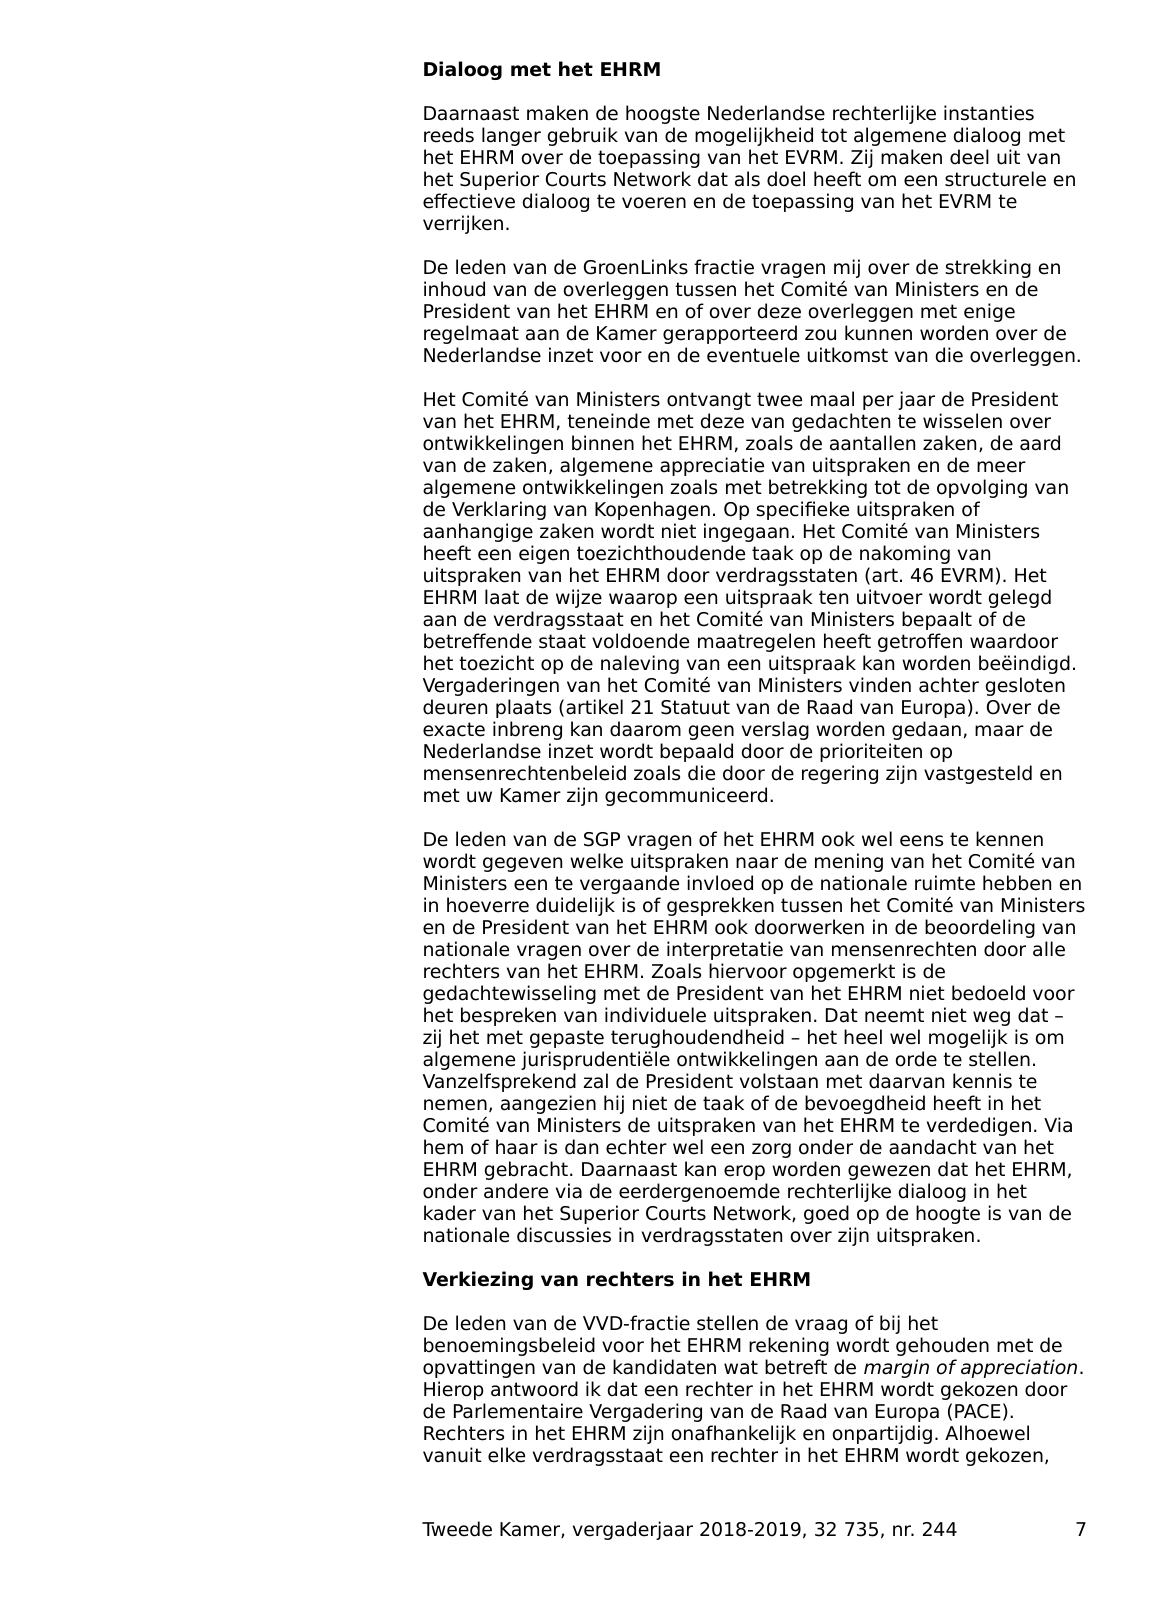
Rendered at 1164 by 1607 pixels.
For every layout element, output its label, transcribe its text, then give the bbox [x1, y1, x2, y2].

text De leden van de SGP vragen of het EHRM ook wel eens te kennen wordt gegeven welke uitspraken naar de mening van het Comité van Ministers een te vergaande invloed op de nationale ruimte hebben en in hoeverre duidelijk is of gesprekken tussen het Comité van Ministers en de President van het EHRM ook doorwerken in de beoordeling van nationale vragen over de interpretatie van mensenrechten door alle rechters van het EHRM. Zoals hiervoor opgemerkt is de gedachtewisseling met de President van het EHRM niet bedoeld voor het bespreken van individuele uitspraken. Dat neemt niet weg dat – zij het met gepaste terughoudendheid – het heel wel mogelijk is om algemene jurisprudentiële ontwikkelingen aan de orde te stellen. Vanzelfsprekend zal de President volstaan met daarvan kennis te nemen, aangezien hij niet de taak of de bevoegdheid heeft in het Comité van Ministers de uitspraken van het EHRM te verdedigen. Via hem of haar is dan echter wel een zorg onder de aandacht van het EHRM gebracht. Daarnaast kan erop worden gewezen dat het EHRM, onder andere via de eerdergenoemde rechterlijke dialoog in het kader van het Superior Courts Network, goed op de hoogte is van de nationale discussies in verdragsstaten over zijn uitspraken. [422, 829, 1087, 1247]
text Het Comité van Ministers ontvangt twee maal per jaar de President van het EHRM, teneinde met deze van gedachten te wisselen over ontwikkelingen binnen het EHRM, zoals de aantallen zaken, de aard van de zaken, algemene appreciatie van uitspraken en de meer algemene ontwikkelingen zoals met betrekking tot de opvolging van de Verklaring van Kopenhagen. Op specifieke uitspraken of aanhangige zaken wordt niet ingegaan. Het Comité van Ministers heeft een eigen toezichthoudende taak op de nakoming van uitspraken van het EHRM door verdragsstaten (art. 46 EVRM). Het EHRM laat de wijze waarop een uitspraak ten uitvoer wordt gelegd aan de verdragsstaat en het Comité van Ministers bepaalt of de betreffende staat voldoende maatregelen heeft getroffen waardoor het toezicht op de naleving van een uitspraak kan worden beëindigd. Vergaderingen van het Comité van Ministers vinden achter gesloten deuren plaats (artikel 21 Statuut van de Raad van Europa). Over de exacte inbreng kan daarom geen verslag worden gedaan, maar de Nederlandse inzet wordt bepaald door de prioriteiten op mensenrechtenbeleid zoals die door de regering zijn vastgesteld en met uw Kamer zijn gecommuniceerd. [422, 389, 1087, 807]
subtitle Verkiezing van rechters in het EHRM [422, 1269, 1087, 1291]
text De leden van de VVD-fractie stellen de vraag of bij het benoemingsbeleid voor het EHRM rekening wordt gehouden met de opvattingen van de kandidaten wat betreft de margin of appreciation. Hierop antwoord ik dat een rechter in het EHRM wordt gekozen door de Parlementaire Vergadering van de Raad van Europa (PACE). Rechters in het EHRM zijn onafhankelijk en onpartijdig. Alhoewel vanuit elke verdragsstaat een rechter in het EHRM wordt gekozen, [422, 1313, 1087, 1467]
subtitle Dialoog met het EHRM [422, 59, 1087, 81]
text Daarnaast maken de hoogste Nederlandse rechterlijke instanties reeds langer gebruik van de mogelijkheid tot algemene dialoog met het EHRM over de toepassing van het EVRM. Zij maken deel uit van het Superior Courts Network dat als doel heeft om een structurele en effectieve dialoog te voeren en de toepassing van het EVRM te verrijken. [422, 103, 1087, 235]
text De leden van de GroenLinks fractie vragen mij over de strekking en inhoud van de overleggen tussen het Comité van Ministers en de President van het EHRM en of over deze overleggen met enige regelmaat aan de Kamer gerapporteerd zou kunnen worden over de Nederlandse inzet voor en de eventuele uitkomst van die overleggen. [422, 257, 1087, 367]
